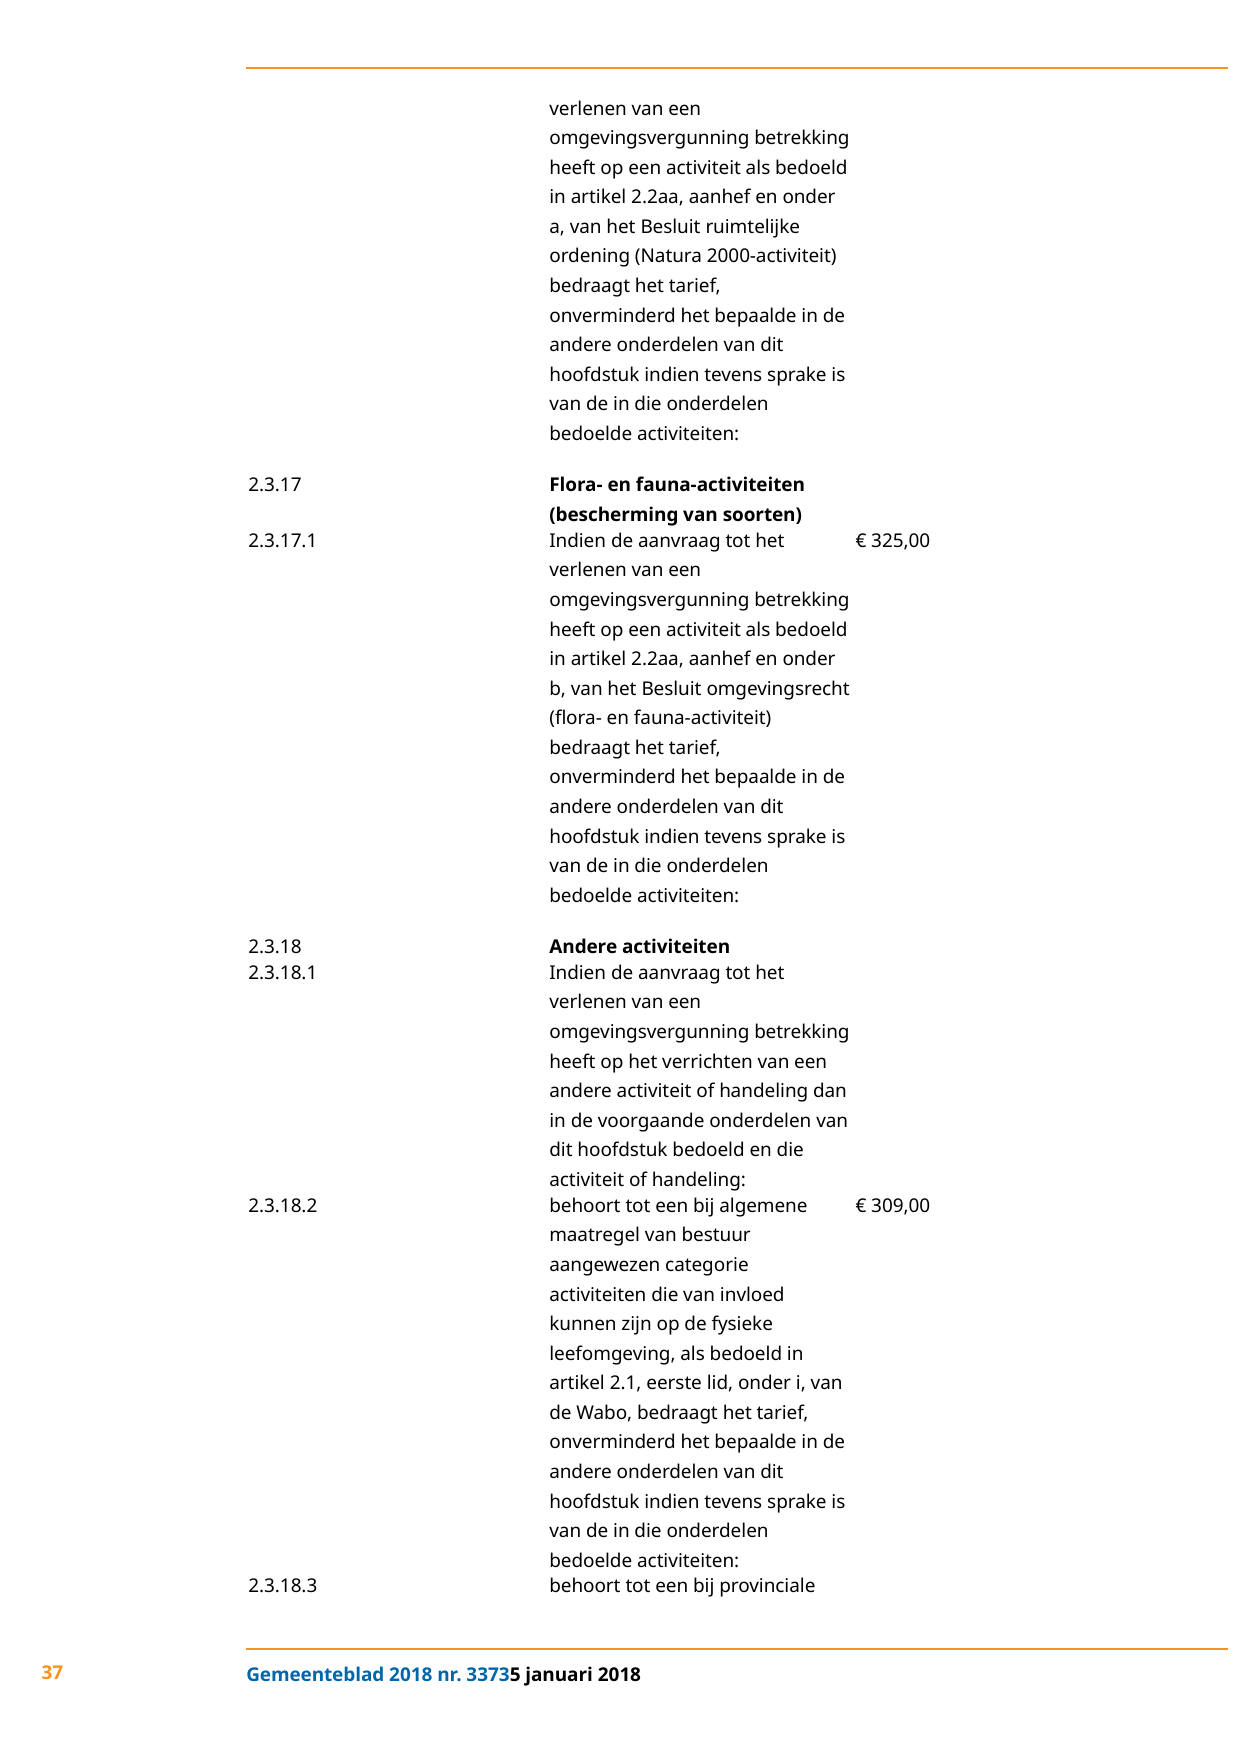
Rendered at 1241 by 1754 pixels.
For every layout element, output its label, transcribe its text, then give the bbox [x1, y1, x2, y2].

table_cell € 325,00 [850, 527, 1152, 908]
table_cell 2.3.18.3 [248, 1573, 549, 1598]
table_cell Indien de aanvraag tot het verlenen van een omgevingsvergunning betrekking heeft op het verrichten van een andere activiteit of handeling dan in de voorgaande onderdelen van dit hoofdstuk bedoeld en die activiteit of handeling: [549, 959, 850, 1192]
table_cell [248, 95, 549, 446]
table_cell 2.3.18.1 [248, 959, 549, 1192]
table_cell [850, 472, 1152, 527]
table_cell [850, 1573, 1152, 1598]
table_cell [850, 959, 1152, 1192]
table_cell [549, 908, 850, 933]
table_cell 2.3.17 [248, 472, 549, 527]
table_cell [850, 95, 1152, 446]
table_cell [248, 446, 549, 472]
table_cell Flora- en fauna-activiteiten (bescherming van soorten) [549, 472, 850, 527]
table_cell verlenen van een omgevingsvergunning betrekking heeft op een activiteit als bedoeld in artikel 2.2aa, aanhef en onder a, van het Besluit ruimtelijke ordening (Natura 2000-activiteit) bedraagt het tarief, onverminderd het bepaalde in de andere onderdelen van dit hoofdstuk indien tevens sprake is van de in die onderdelen bedoelde activiteiten: [549, 95, 850, 446]
table_cell Andere activiteiten [549, 934, 850, 959]
table_cell Indien de aanvraag tot het verlenen van een omgevingsvergunning betrekking heeft op een activiteit als bedoeld in artikel 2.2aa, aanhef en onder b, van het Besluit omgevingsrecht (flora- en fauna-activiteit) bedraagt het tarief, onverminderd het bepaalde in de andere onderdelen van dit hoofdstuk indien tevens sprake is van de in die onderdelen bedoelde activiteiten: [549, 527, 850, 908]
table_cell [850, 446, 1152, 472]
table_cell [549, 446, 850, 472]
table_cell [248, 908, 549, 933]
table_cell behoort tot een bij algemene maatregel van bestuur aangewezen categorie activiteiten die van invloed kunnen zijn op de fysieke leefomgeving, als bedoeld in artikel 2.1, eerste lid, onder i, van de Wabo, bedraagt het tarief, onverminderd het bepaalde in de andere onderdelen van dit hoofdstuk indien tevens sprake is van de in die onderdelen bedoelde activiteiten: [549, 1192, 850, 1573]
table_cell € 309,00 [850, 1192, 1152, 1573]
picture [41, 47, 231, 172]
table_cell 2.3.18.2 [248, 1192, 549, 1573]
table_cell 2.3.18 [248, 934, 549, 959]
table_cell behoort tot een bij provinciale [549, 1573, 850, 1598]
table_cell 2.3.17.1 [248, 527, 549, 908]
table_cell [850, 908, 1152, 933]
table_cell [850, 934, 1152, 959]
